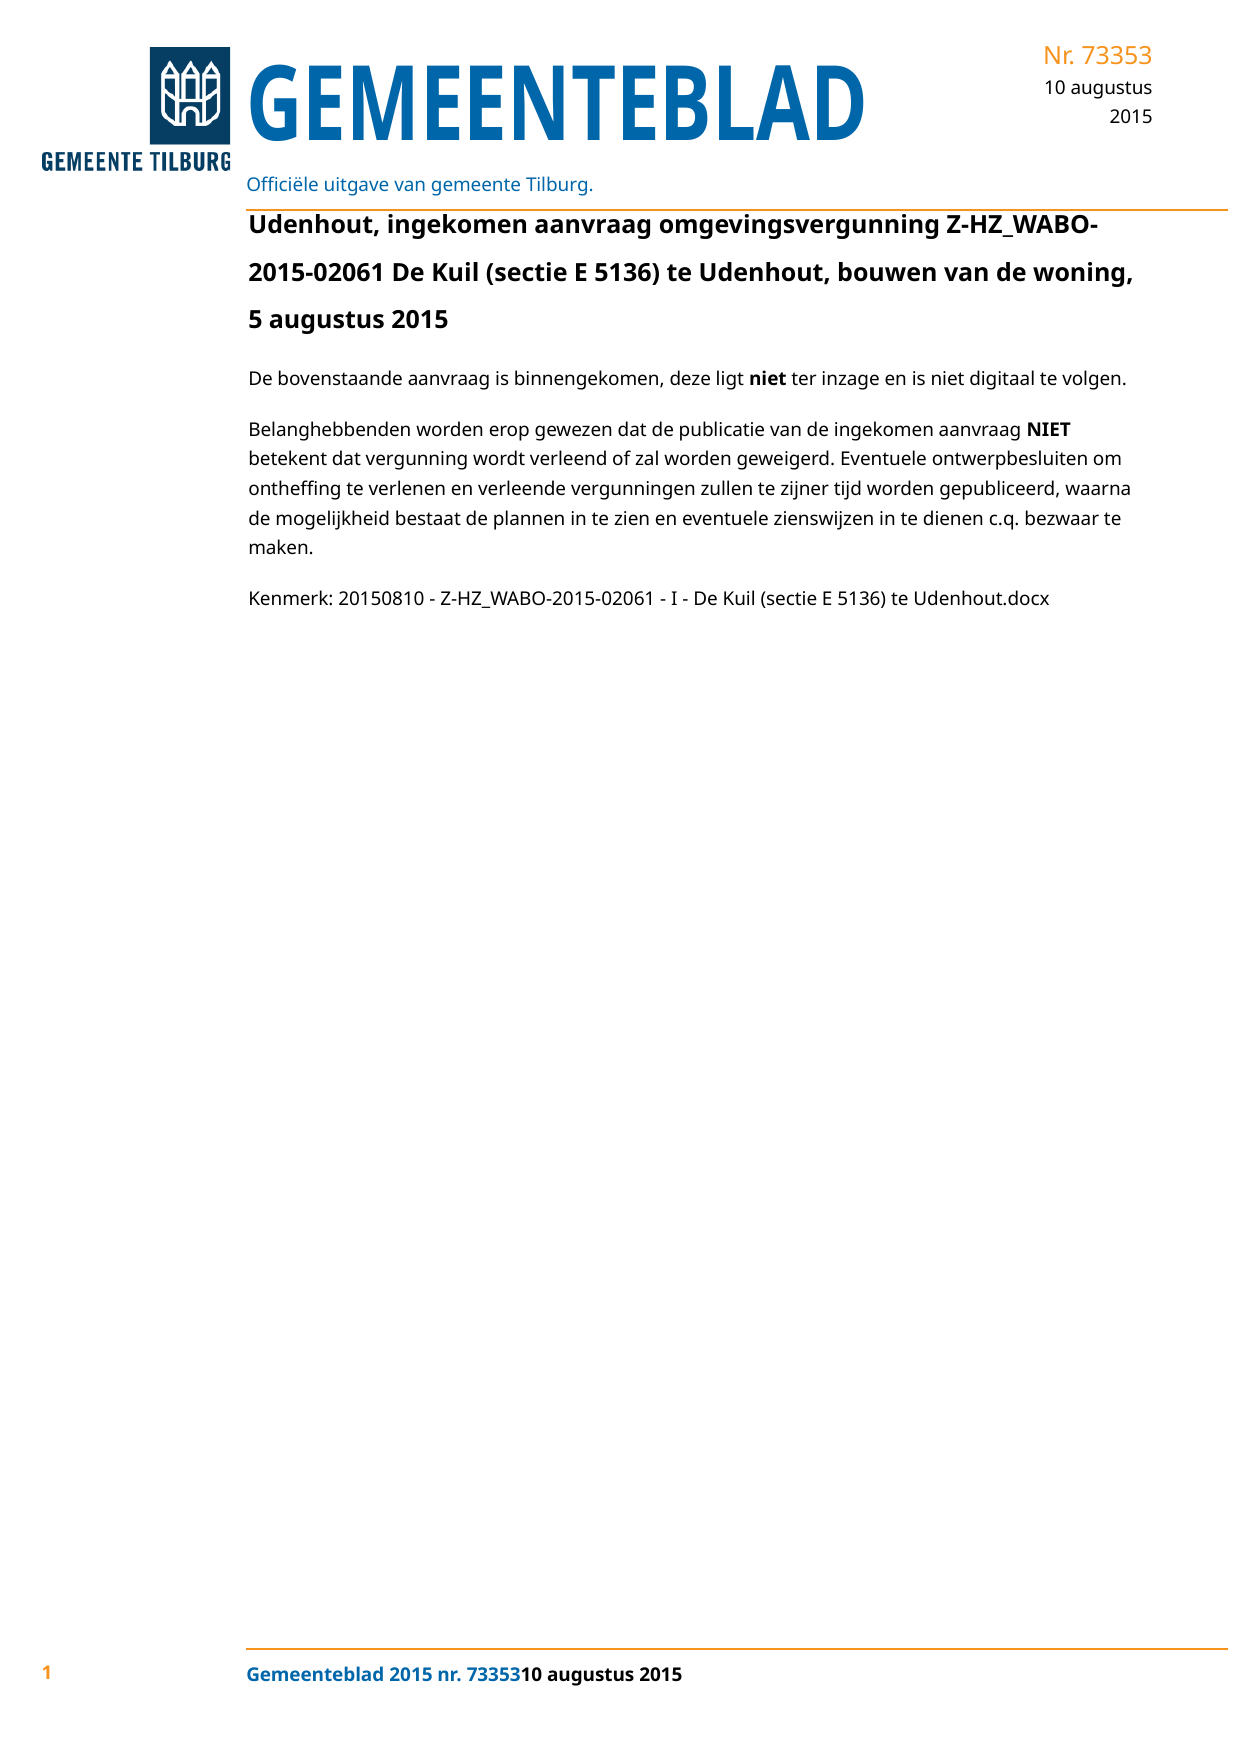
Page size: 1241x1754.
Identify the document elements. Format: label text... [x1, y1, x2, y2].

text Kenmerk: 20150810 - Z-HZ_WABO-2015-02061 - I - De Kuil (sectie E 5136) te Udenhout.docx [248, 585, 1152, 610]
picture [41, 47, 231, 172]
text Udenhout, ingekomen aanvraag omgevingsvergunning Z-HZ_WABO-2015-02061 De Kuil (sectie E 5136) te Udenhout, bouwen van de woning, 5 augustus 2015 [248, 211, 1152, 336]
text Belanghebbenden worden erop gewezen dat de publicatie van de ingekomen aanvraag NIET betekent dat vergunning wordt verleend of zal worden geweigerd. Eventuele ontwerpbesluiten om ontheffing te verlenen en verleende vergunningen zullen te zijner tijd worden gepubliceerd, waarna de mogelijkheid bestaat de plannen in te zien en eventuele zienswijzen in te dienen c.q. bezwaar te maken. [248, 416, 1152, 560]
text De bovenstaande aanvraag is binnengekomen, deze ligt niet ter inzage en is niet digitaal te volgen. [248, 366, 1152, 391]
